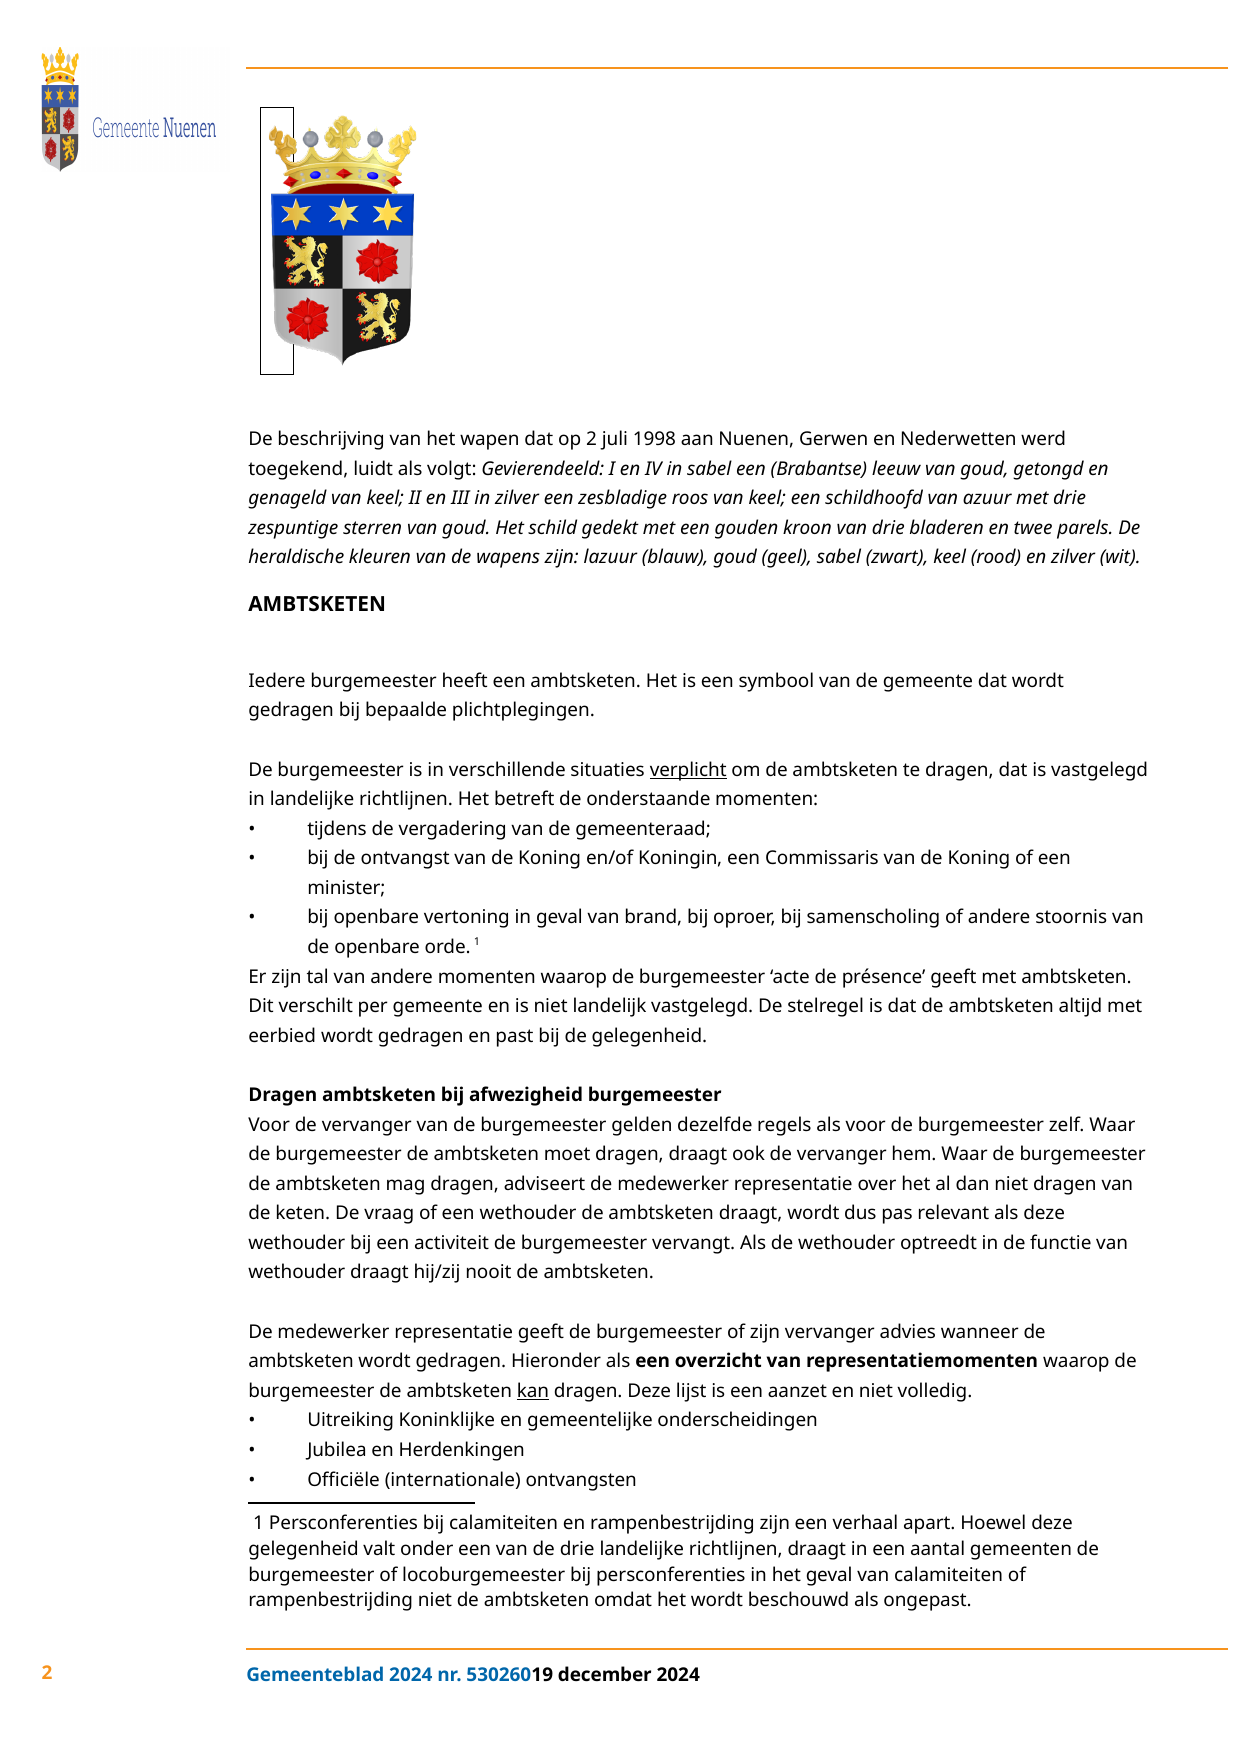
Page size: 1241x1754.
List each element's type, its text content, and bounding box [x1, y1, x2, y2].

picture [268, 115, 417, 366]
text Voor de vervanger van de burgemeester gelden dezelfde regels als voor de burgemeester zelf. Waar de burgemeester de ambtsketen moet dragen, draagt ook de vervanger hem. Waar de burgemeester de ambtsketen mag dragen, adviseert de medewerker representatie over het al dan niet dragen van de keten. De vraag of een wethouder de ambtsketen draagt, wordt dus pas relevant als deze wethouder bij een activiteit de burgemeester vervangt. Als de wethouder optreedt in de functie van wethouder draagt hij/zij nooit de ambtsketen. [248, 1111, 1152, 1284]
list tijdens de vergadering van de gemeenteraad; [248, 815, 1152, 841]
text AMBTSKETEN [248, 589, 1152, 618]
list bij de ontvangst van de Koning en/of Koningin, een Commissaris van de Koning of een minister; [248, 844, 1152, 900]
text De beschrijving van het wapen dat op 2 juli 1998 aan Nuenen, Gerwen en Nederwetten werd toegekend, luidt als volgt: Gevierendeeld: I en IV in sabel een (Brabantse) leeuw van goud, getongd en genageld van keel; II en III in zilver een zesbladige roos van keel; een schildhoofd van azuur met drie zespuntige sterren van goud. Het schild gedekt met een gouden kroon van drie bladeren en twee parels. De heraldische kleuren van de wapens zijn: lazuur (blauw), goud (geel), sabel (zwart), keel (rood) en zilver (wit). [248, 425, 1152, 569]
list bij openbare vertoning in geval van brand, bij oproer, bij samenscholing of andere stoornis van de openbare orde. [248, 904, 1152, 959]
picture [41, 47, 231, 172]
text De medewerker representatie geeft de burgemeester of zijn vervanger advies wanneer de ambtsketen wordt gedragen. Hieronder als een overzicht van representatiemomenten waarop de burgemeester de ambtsketen kan dragen. Deze lijst is een aanzet en niet volledig. [248, 1318, 1152, 1403]
text Er zijn tal van andere momenten waarop de burgemeester ‘acte de présence’ geeft met ambtsketen. Dit verschilt per gemeente en is niet landelijk vastgelegd. De stelregel is dat de ambtsketen altijd met eerbied wordt gedragen en past bij de gelegenheid. [248, 963, 1152, 1048]
text De burgemeester is in verschillende situaties verplicht om de ambtsketen te dragen, dat is vastgelegd [248, 756, 1152, 781]
list Officiële (internationale) ontvangsten [248, 1466, 1152, 1491]
text Dragen ambtsketen bij afwezigheid burgemeester [248, 1081, 1152, 1107]
list Persconferenties bij calamiteiten en rampenbestrijding zijn een verhaal apart. Hoewel deze gelegenheid valt onder een van de drie landelijke richtlijnen, draagt in een aantal gemeenten de burgemeester of locoburgemeester bij persconferenties in het geval van calamiteiten of rampenbestrijding niet de ambtsketen omdat het wordt beschouwd als ongepast. [248, 1509, 1152, 1612]
list Uitreiking Koninklijke en gemeentelijke onderscheidingen [248, 1407, 1152, 1432]
text Iedere burgemeester heeft een ambtsketen. Het is een symbool van de gemeente dat wordt gedragen bij bepaalde plichtplegingen. [248, 667, 1152, 722]
list Jubilea en Herdenkingen [248, 1436, 1152, 1462]
text in landelijke richtlijnen. Het betreft de onderstaande momenten: [248, 785, 1152, 811]
